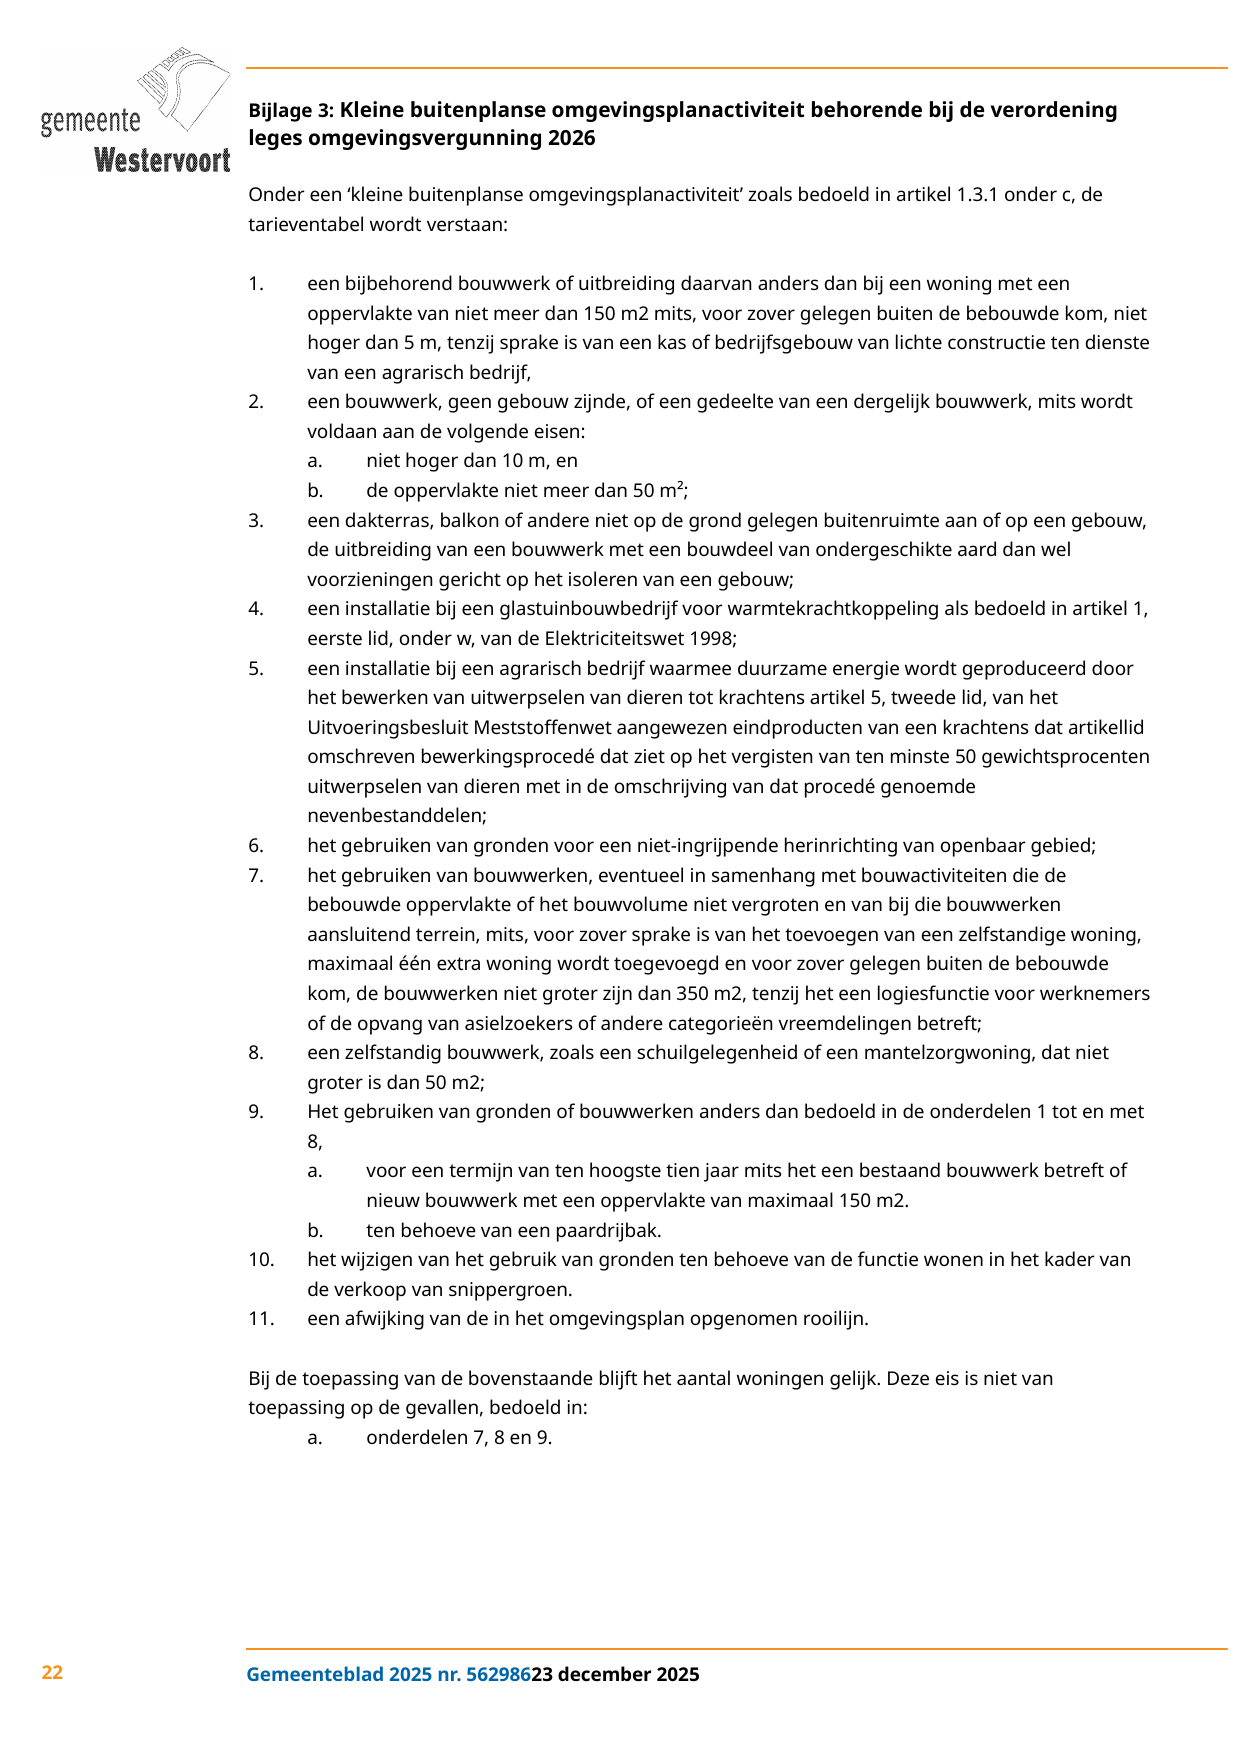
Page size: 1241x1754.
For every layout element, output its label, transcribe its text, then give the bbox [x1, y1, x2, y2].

picture [41, 47, 231, 172]
list voor een termijn van ten hoogste tien jaar mits het een bestaand bouwwerk betreft of nieuw bouwwerk met een oppervlakte van maximaal 150 m2. [307, 1158, 1152, 1213]
list niet hoger dan 10 m, en [307, 448, 1152, 473]
list Het gebruiken van gronden of bouwwerken anders dan bedoeld in de onderdelen 1 tot en met 8, [248, 1098, 1152, 1154]
list een zelfstandig bouwwerk, zoals een schuilgelegenheid of een mantelzorgwoning, dat niet groter is dan 50 m2; [248, 1039, 1152, 1094]
list het gebruiken van bouwwerken, eventueel in samenhang met bouwactiviteiten die de bebouwde oppervlakte of het bouwvolume niet vergroten en van bij die bouwwerken aansluitend terrein, mits, voor zover sprake is van het toevoegen van een zelfstandige woning, maximaal één extra woning wordt toegevoegd en voor zover gelegen buiten de bebouwde kom, de bouwwerken niet groter zijn dan 350 m2, tenzij het een logiesfunctie voor werknemers of de opvang van asielzoekers of andere categorieën vreemdelingen betreft; [248, 862, 1152, 1035]
list een bijbehorend bouwwerk of uitbreiding daarvan anders dan bij een woning met een oppervlakte van niet meer dan 150 m2 mits, voor zover gelegen buiten de bebouwde kom, niet hoger dan 5 m, tenzij sprake is van een kas of bedrijfsgebouw van lichte constructie ten dienste van een agrarisch bedrijf, [248, 270, 1152, 384]
list het wijzigen van het gebruik van gronden ten behoeve van de functie wonen in het kader van de verkoop van snippergroen. [248, 1246, 1152, 1302]
list een dakterras, balkon of andere niet op de grond gelegen buitenruimte aan of op een gebouw, de uitbreiding van een bouwwerk met een bouwdeel van ondergeschikte aard dan wel voorzieningen gericht op het isoleren van een gebouw; [248, 507, 1152, 592]
text Onder een ‘kleine buitenplanse omgevingsplanactiviteit’ zoals bedoeld in artikel 1.3.1 onder c, de tarieventabel wordt verstaan: [248, 181, 1152, 237]
list het gebruiken van gronden voor een niet-ingrijpende herinrichting van openbaar gebied; [248, 832, 1152, 858]
list een installatie bij een agrarisch bedrijf waarmee duurzame energie wordt geproduceerd door het bewerken van uitwerpselen van dieren tot krachtens artikel 5, tweede lid, van het Uitvoeringsbesluit Meststoffenwet aangewezen eindproducten van een krachtens dat artikellid omschreven bewerkingsprocedé dat ziet op het vergisten van ten minste 50 gewichtsprocenten uitwerpselen van dieren met in de omschrijving van dat procedé genoemde nevenbestanddelen; [248, 655, 1152, 828]
list een installatie bij een glastuinbouwbedrijf voor warmtekrachtkoppeling als bedoeld in artikel 1, eerste lid, onder w, van de Elektriciteitswet 1998; [248, 596, 1152, 651]
list de oppervlakte niet meer dan 50 m²; [307, 477, 1152, 503]
text Bijlage 3: Kleine buitenplanse omgevingsplanactiviteit behorende bij de verordening leges omgevingsvergunning 2026 [248, 95, 1152, 152]
text Bij de toepassing van de bovenstaande blijft het aantal woningen gelijk. Deze eis is niet van toepassing op de gevallen, bedoeld in: [248, 1365, 1152, 1420]
list een afwijking van de in het omgevingsplan opgenomen rooilijn. [248, 1306, 1152, 1331]
list onderdelen 7, 8 en 9. [307, 1424, 1152, 1449]
list ten behoeve van een paardrijbak. [307, 1217, 1152, 1242]
list een bouwwerk, geen gebouw zijnde, of een gedeelte van een dergelijk bouwwerk, mits wordt voldaan aan de volgende eisen: [248, 388, 1152, 444]
